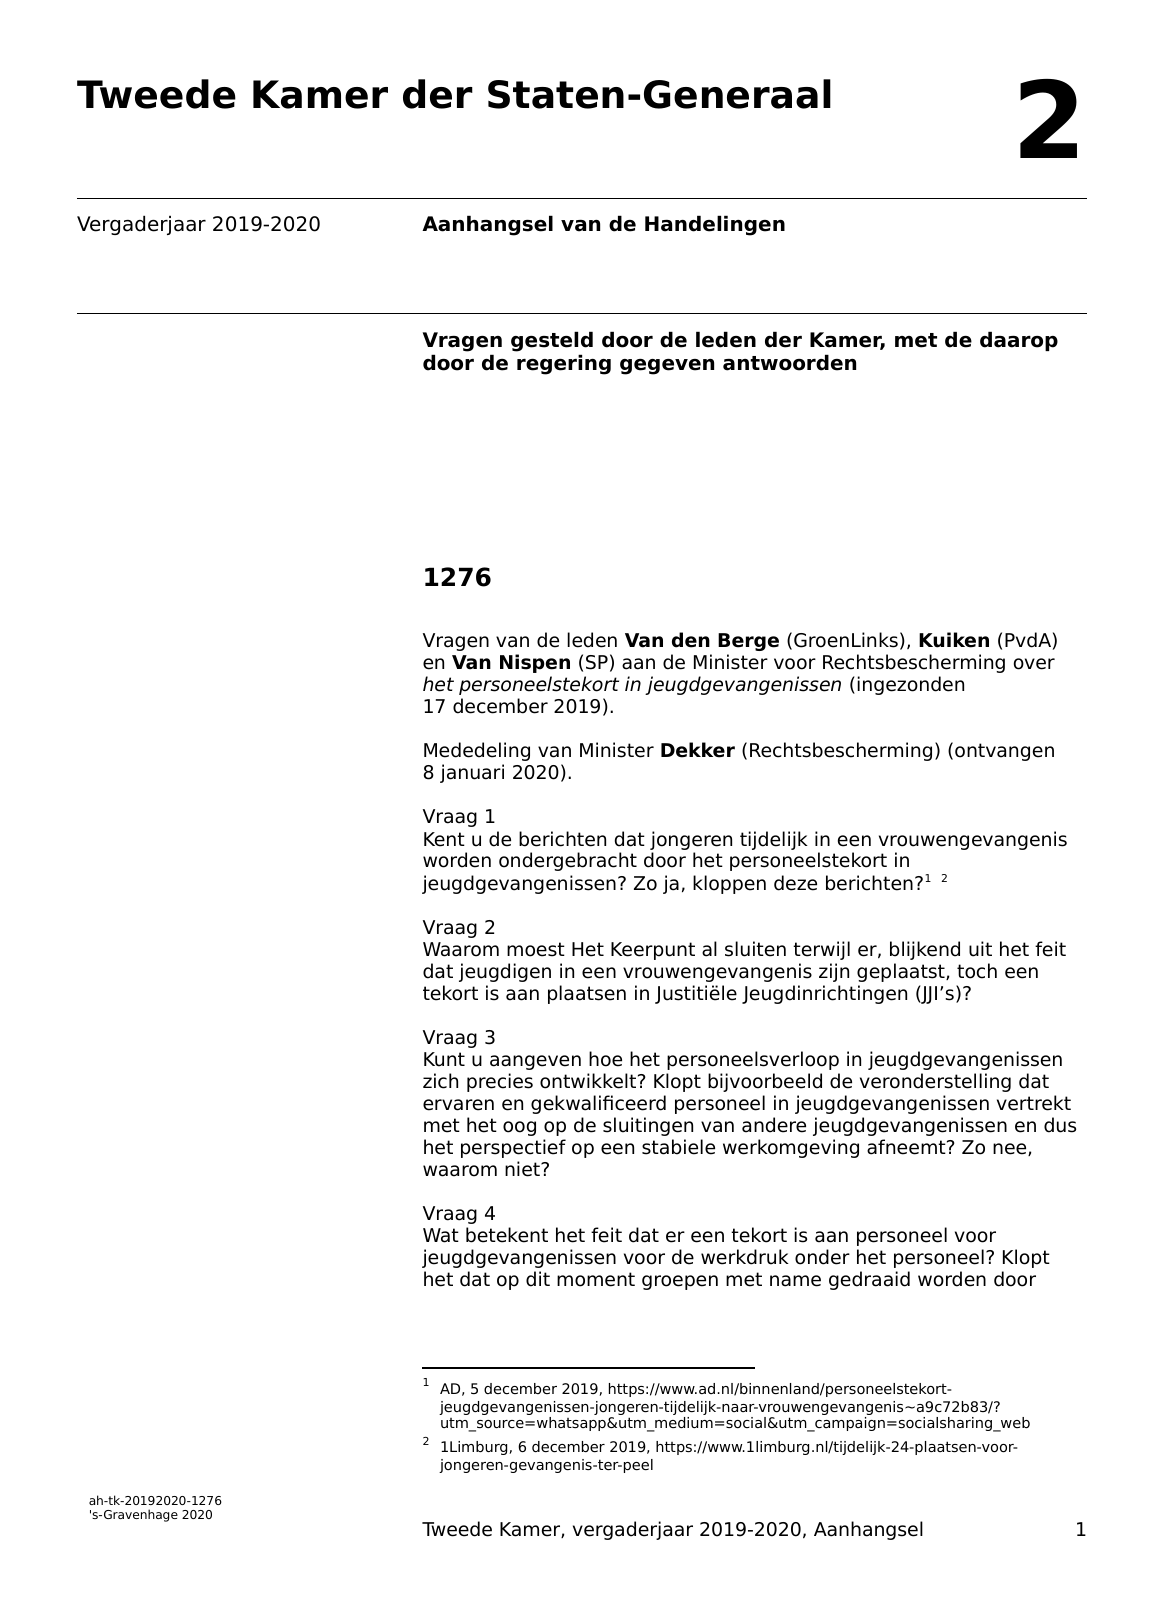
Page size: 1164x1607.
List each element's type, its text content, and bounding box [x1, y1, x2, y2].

text 's-Gravenhage 2020 [88, 1508, 323, 1522]
table_cell Vergaderjaar 2019-2020 [77, 199, 422, 313]
text Wat betekent het feit dat er een tekort is aan personeel voor jeugdgevangenissen voor de werkdruk onder het personeel? Klopt het dat op dit moment groepen met name gedraaid worden door [422, 1225, 1087, 1291]
text Mededeling van Minister Dekker (Rechtsbescherming) (ontvangen 8 januari 2020). [422, 740, 1087, 784]
text AD, 5 december 2019, https://www.ad.nl/binnenland/personeelstekort-jeugdgevangenissen-jongeren-tijdelijk-naar-vrouwengevangenis~a9c72b83/?utm_source=whatsapp&utm_medium=social&utm_campaign=socialsharing_web [422, 1377, 1087, 1432]
text Waarom moest Het Keerpunt al sluiten terwijl er, blijkend uit het feit dat jeugdigen in een vrouwengevangenis zijn geplaatst, toch een tekort is aan plaatsen in Justitiële Jeugdinrichtingen (JJI’s)? [422, 938, 1087, 1004]
text Kunt u aangeven hoe het personeelsverloop in jeugdgevangenissen zich precies ontwikkelt? Klopt bijvoorbeeld de veronderstelling dat ervaren en gekwalificeerd personeel in jeugdgevangenissen vertrekt met het oog op de sluitingen van andere jeugdgevangenissen en dus het perspectief op een stabiele werkomgeving afneemt? Zo nee, waarom niet? [422, 1049, 1087, 1181]
text Vraag 3 [422, 1027, 1087, 1049]
text 1276 [422, 563, 1087, 592]
text 1Limburg, 6 december 2019, https://www.1limburg.nl/tijdelijk-24-plaatsen-voor-jongeren-gevangenis-ter-peel [422, 1435, 1087, 1474]
table_cell [77, 314, 422, 375]
text Vraag 4 [422, 1203, 1087, 1225]
text Vraag 1 [422, 806, 1087, 828]
table_cell Vragen gesteld door de leden der Kamer, met de daarop door de regering gegeven antwoorden [422, 314, 1087, 375]
table_header Tweede Kamer der Staten-Generaal [77, 59, 886, 198]
text Vragen van de leden Van den Berge (GroenLinks), Kuiken (PvdA) en Van Nispen (SP) aan de Minister voor Rechtsbescherming over het personeelstekort in jeugdgevangenissen (ingezonden 17 december 2019). [422, 630, 1087, 718]
table_cell Aanhangsel van de Handelingen [422, 199, 1087, 313]
text Kent u de berichten dat jongeren tijdelijk in een vrouwengevangenis worden ondergebracht door het personeelstekort in jeugdgevangenissen? Zo ja, kloppen deze berichten? [422, 828, 1087, 894]
text ah-tk-20192020-1276 [88, 1494, 323, 1508]
table_header 2 [886, 59, 1087, 198]
text Vraag 2 [422, 917, 1087, 938]
